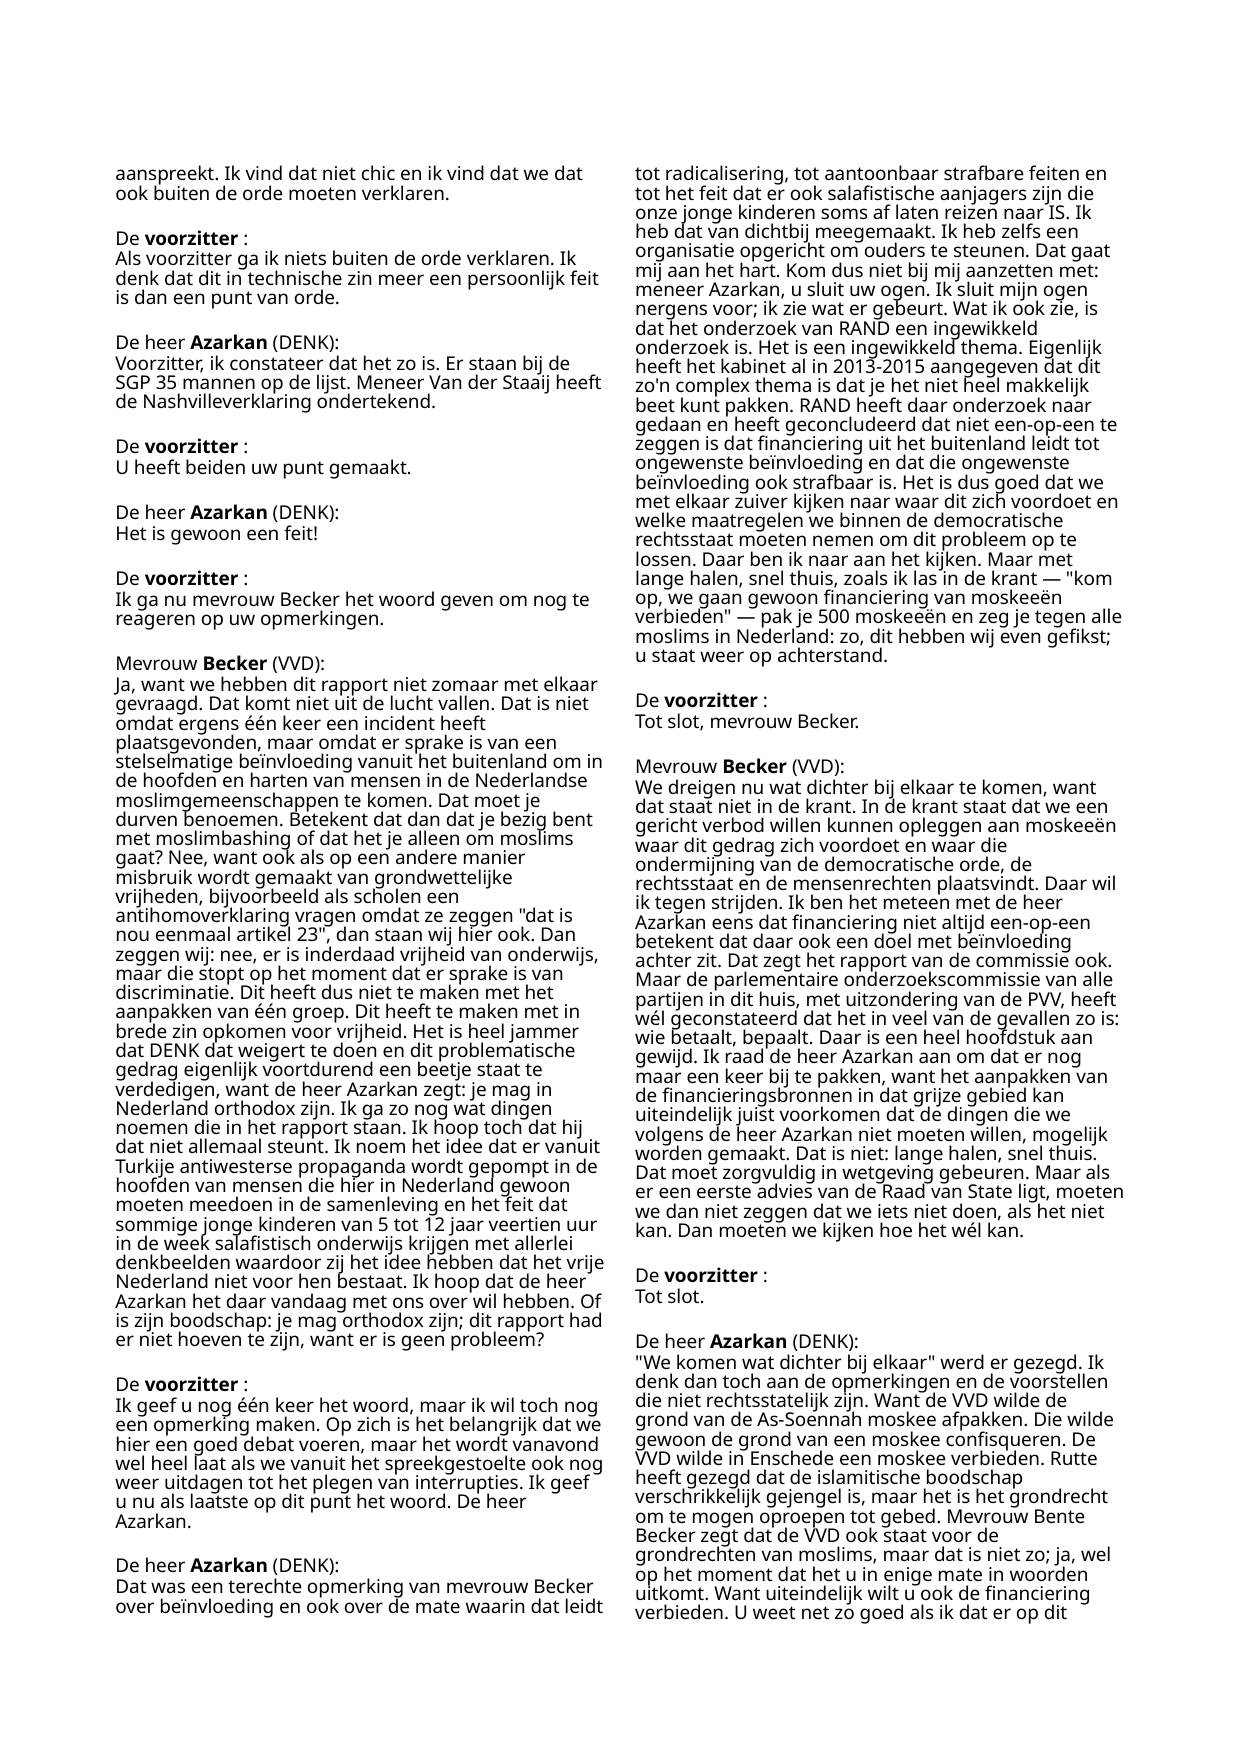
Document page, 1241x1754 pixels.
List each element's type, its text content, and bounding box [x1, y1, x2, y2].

text Als voorzitter ga ik niets buiten de orde verklaren. Ik denk dat dit in technische zin meer een persoonlijk feit is dan een punt van orde. [115, 250, 605, 308]
text Mevrouw Becker (VVD): [635, 753, 1125, 779]
text De voorzitter : [115, 1371, 605, 1397]
text Ik ga nu mevrouw Becker het woord geven om nog te reageren op uw opmerkingen. [115, 591, 605, 629]
text "We komen wat dichter bij elkaar" werd er gezegd. Ik denk dan toch aan de opmerkingen en de voorstellen die niet rechtsstatelijk zijn. Want de VVD wilde de grond van de As-Soennah moskee afpakken. Die wilde gewoon de grond van een moskee confisqueren. De VVD wilde in Enschede een moskee verbieden. Rutte heeft gezegd dat de islamitische boodschap verschrikkelijk gejengel is, maar het is het grondrecht om te mogen oproepen tot gebed. Mevrouw Bente Becker zegt dat de VVD ook staat voor de grondrechten van moslims, maar dat is niet zo; ja, wel op het moment dat het u in enige mate in woorden uitkomt. Want uiteindelijk wilt u ook de financiering verbieden. U weet net zo goed als ik dat er op dit [635, 1354, 1125, 1623]
text De heer Azarkan (DENK): [115, 499, 605, 525]
text Het is gewoon een feit! [115, 525, 605, 544]
text We dreigen nu wat dichter bij elkaar te komen, want dat staat niet in de krant. In de krant staat dat we een gericht verbod willen kunnen opleggen aan moskeeën waar dit gedrag zich voordoet en waar die ondermijning van de democratische orde, de rechtsstaat en de mensenrechten plaatsvindt. Daar wil ik tegen strijden. Ik ben het meteen met de heer Azarkan eens dat financiering niet altijd een-op-een betekent dat daar ook een doel met beïnvloeding achter zit. Dat zegt het rapport van de commissie ook. Maar de parlementaire onderzoekscommissie van alle partijen in dit huis, met uitzondering van de PVV, heeft wél geconstateerd dat het in veel van de gevallen zo is: wie betaalt, bepaalt. Daar is een heel hoofdstuk aan gewijd. Ik raad de heer Azarkan aan om dat er nog maar een keer bij te pakken, want het aanpakken van de financieringsbronnen in dat grijze gebied kan uiteindelijk juist voorkomen dat de dingen die we volgens de heer Azarkan niet moeten willen, mogelijk worden gemaakt. Dat is niet: lange halen, snel thuis. Dat moet zorgvuldig in wetgeving gebeuren. Maar als er een eerste advies van de Raad van State ligt, moeten we dan niet zeggen dat we iets niet doen, als het niet kan. Dan moeten we kijken hoe het wél kan. [635, 779, 1125, 1241]
text De voorzitter : [635, 687, 1125, 713]
text De heer Azarkan (DENK): [635, 1328, 1125, 1354]
text tot radicalisering, tot aantoonbaar strafbare feiten en tot het feit dat er ook salafistische aanjagers zijn die onze jonge kinderen soms af laten reizen naar IS. Ik heb dat van dichtbij meegemaakt. Ik heb zelfs een organisatie opgericht om ouders te steunen. Dat gaat mij aan het hart. Kom dus niet bij mij aanzetten met: meneer Azarkan, u sluit uw ogen. Ik sluit mijn ogen nergens voor; ik zie wat er gebeurt. Wat ik ook zie, is dat het onderzoek van RAND een ingewikkeld onderzoek is. Het is een ingewikkeld thema. Eigenlijk heeft het kabinet al in 2013-2015 aangegeven dat dit zo'n complex thema is dat je het niet heel makkelijk beet kunt pakken. RAND heeft daar onderzoek naar gedaan en heeft geconcludeerd dat niet een-op-een te zeggen is dat financiering uit het buitenland leidt tot ongewenste beïnvloeding en dat die ongewenste beïnvloeding ook strafbaar is. Het is dus goed dat we met elkaar zuiver kijken naar waar dit zich voordoet en welke maatregelen we binnen de democratische rechtsstaat moeten nemen om dit probleem op te lossen. Daar ben ik naar aan het kijken. Maar met lange halen, snel thuis, zoals ik las in de krant — "kom op, we gaan gewoon financiering van moskeeën verbieden" — pak je 500 moskeeën en zeg je tegen alle moslims in Nederland: zo, dit hebben wij even gefikst; u staat weer op achterstand. [635, 165, 1125, 666]
text De voorzitter : [115, 433, 605, 459]
text aanspreekt. Ik vind dat niet chic en ik vind dat we dat ook buiten de orde moeten verklaren. [115, 165, 605, 204]
text Voorzitter, ik constateer dat het zo is. Er staan bij de SGP 35 mannen op de lijst. Meneer Van der Staaij heeft de Nashvilleverklaring ondertekend. [115, 355, 605, 413]
text U heeft beiden uw punt gemaakt. [115, 459, 605, 478]
text De heer Azarkan (DENK): [115, 329, 605, 355]
text Mevrouw Becker (VVD): [115, 650, 605, 676]
text Tot slot. [635, 1288, 1125, 1307]
text Dat was een terechte opmerking van mevrouw Becker over beïnvloeding en ook over de mate waarin dat leidt [115, 1578, 605, 1617]
text Tot slot, mevrouw Becker. [635, 713, 1125, 732]
text Ik geef u nog één keer het woord, maar ik wil toch nog een opmerking maken. Op zich is het belangrijk dat we hier een goed debat voeren, maar het wordt vanavond wel heel laat als we vanuit het spreekgestoelte ook nog weer uitdagen tot het plegen van interrupties. Ik geef u nu als laatste op dit punt het woord. De heer Azarkan. [115, 1397, 605, 1532]
text Ja, want we hebben dit rapport niet zomaar met elkaar gevraagd. Dat komt niet uit de lucht vallen. Dat is niet omdat ergens één keer een incident heeft plaatsgevonden, maar omdat er sprake is van een stelselmatige beïnvloeding vanuit het buitenland om in de hoofden en harten van mensen in de Nederlandse moslimgemeenschappen te komen. Dat moet je durven benoemen. Betekent dat dan dat je bezig bent met moslimbashing of dat het je alleen om moslims gaat? Nee, want ook als op een andere manier misbruik wordt gemaakt van grondwettelijke vrijheden, bijvoorbeeld als scholen een antihomoverklaring vragen omdat ze zeggen "dat is nou eenmaal artikel 23", dan staan wij hier ook. Dan zeggen wij: nee, er is inderdaad vrijheid van onderwijs, maar die stopt op het moment dat er sprake is van discriminatie. Dit heeft dus niet te maken met het aanpakken van één groep. Dit heeft te maken met in brede zin opkomen voor vrijheid. Het is heel jammer dat DENK dat weigert te doen en dit problematische gedrag eigenlijk voortdurend een beetje staat te verdedigen, want de heer Azarkan zegt: je mag in Nederland orthodox zijn. Ik ga zo nog wat dingen noemen die in het rapport staan. Ik hoop toch dat hij dat niet allemaal steunt. Ik noem het idee dat er vanuit Turkije antiwesterse propaganda wordt gepompt in de hoofden van mensen die hier in Nederland gewoon moeten meedoen in de samenleving en het feit dat sommige jonge kinderen van 5 tot 12 jaar veertien uur in de week salafistisch onderwijs krijgen met allerlei denkbeelden waardoor zij het idee hebben dat het vrije Nederland niet voor hen bestaat. Ik hoop dat de heer Azarkan het daar vandaag met ons over wil hebben. Of is zijn boodschap: je mag orthodox zijn; dit rapport had er niet hoeven te zijn, want er is geen probleem? [115, 676, 605, 1350]
text De voorzitter : [635, 1262, 1125, 1288]
text De heer Azarkan (DENK): [115, 1553, 605, 1578]
text De voorzitter : [115, 565, 605, 591]
text De voorzitter : [115, 225, 605, 250]
